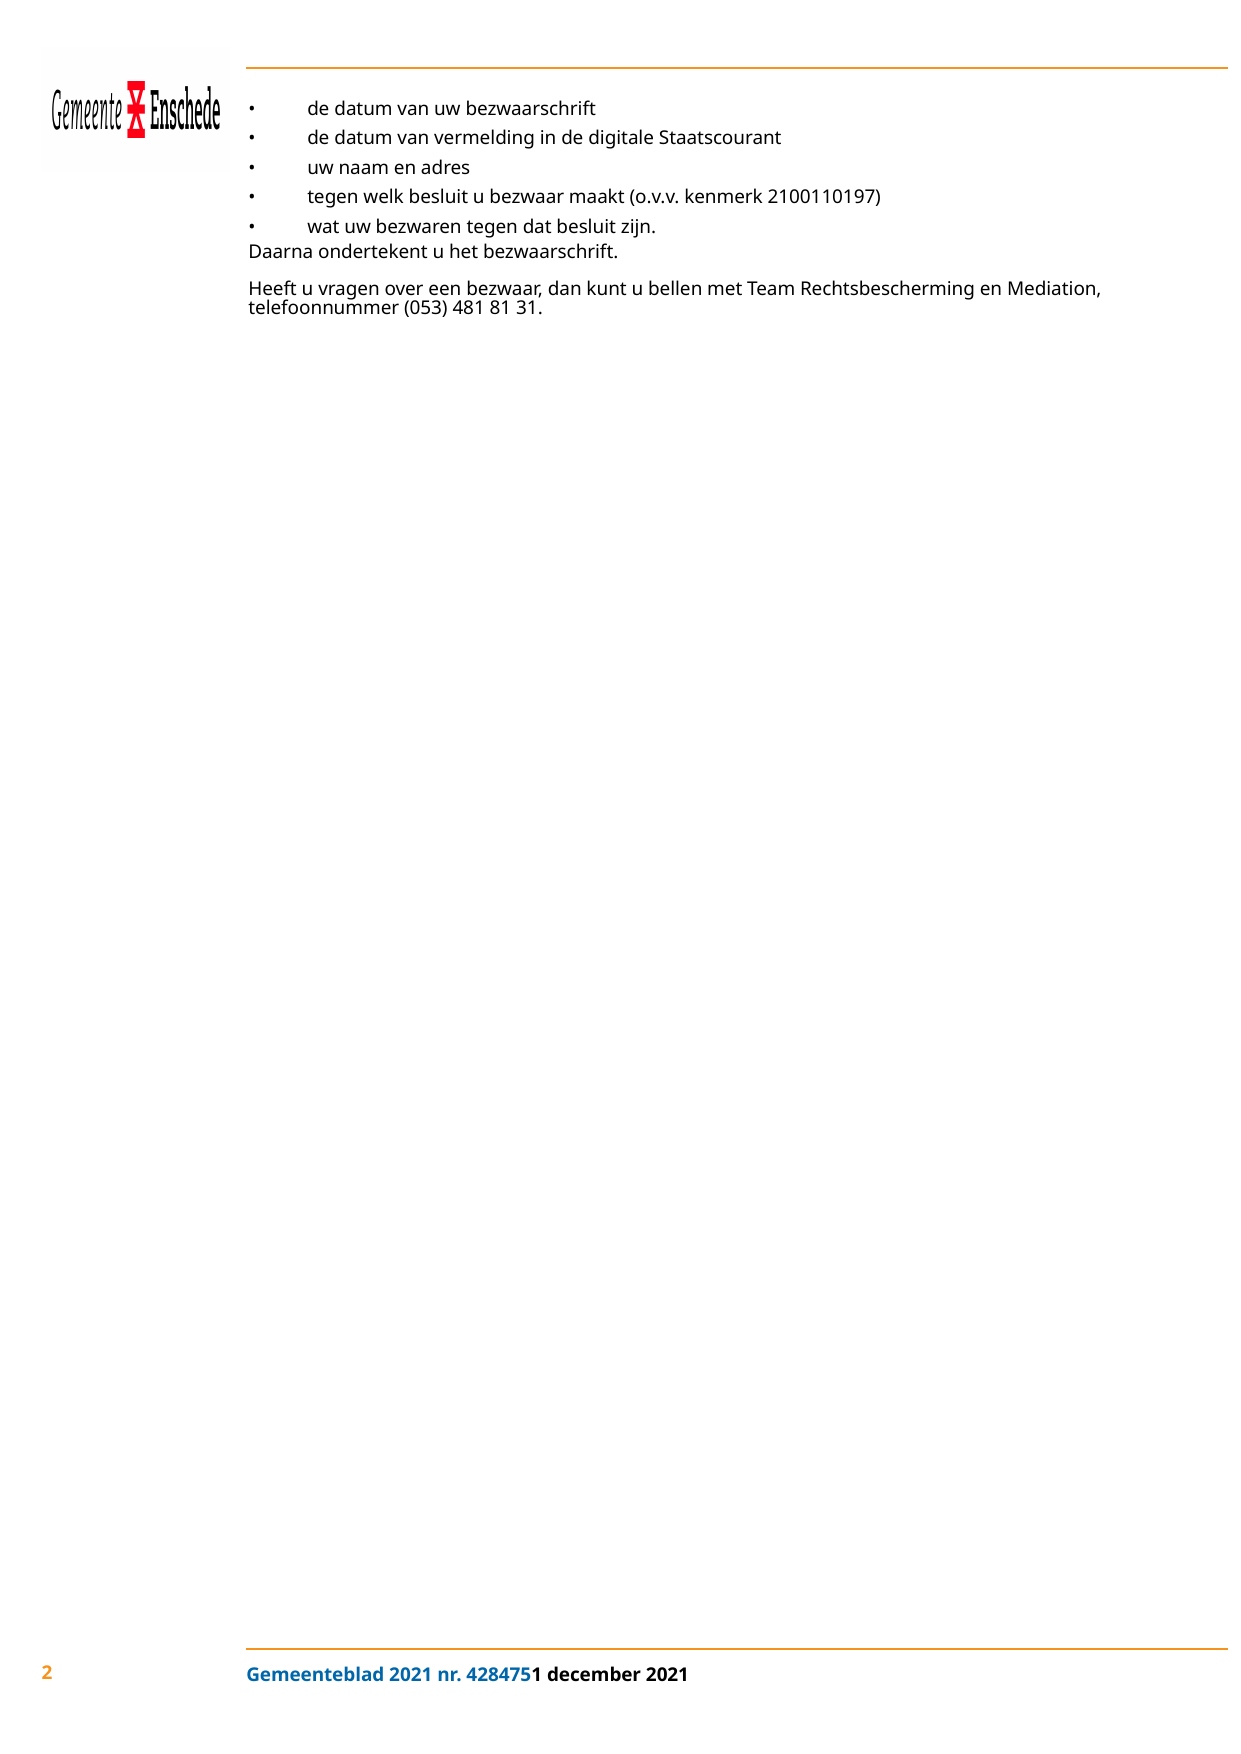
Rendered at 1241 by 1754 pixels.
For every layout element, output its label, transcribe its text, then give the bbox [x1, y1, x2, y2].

text Heeft u vragen over een bezwaar, dan kunt u bellen met Team Rechtsbescherming en Mediation, telefoonnummer (053) 481 81 31. [248, 280, 1152, 318]
list tegen welk besluit u bezwaar maakt (o.v.v. kenmerk 2100110197) [248, 183, 1152, 209]
picture [41, 47, 231, 172]
list uw naam en adres [248, 154, 1152, 180]
text Daarna ondertekent u het bezwaarschrift. [248, 243, 1152, 262]
list de datum van uw bezwaarschrift [248, 95, 1152, 121]
list de datum van vermelding in de digitale Staatscourant [248, 124, 1152, 150]
list wat uw bezwaren tegen dat besluit zijn. [248, 213, 1152, 239]
